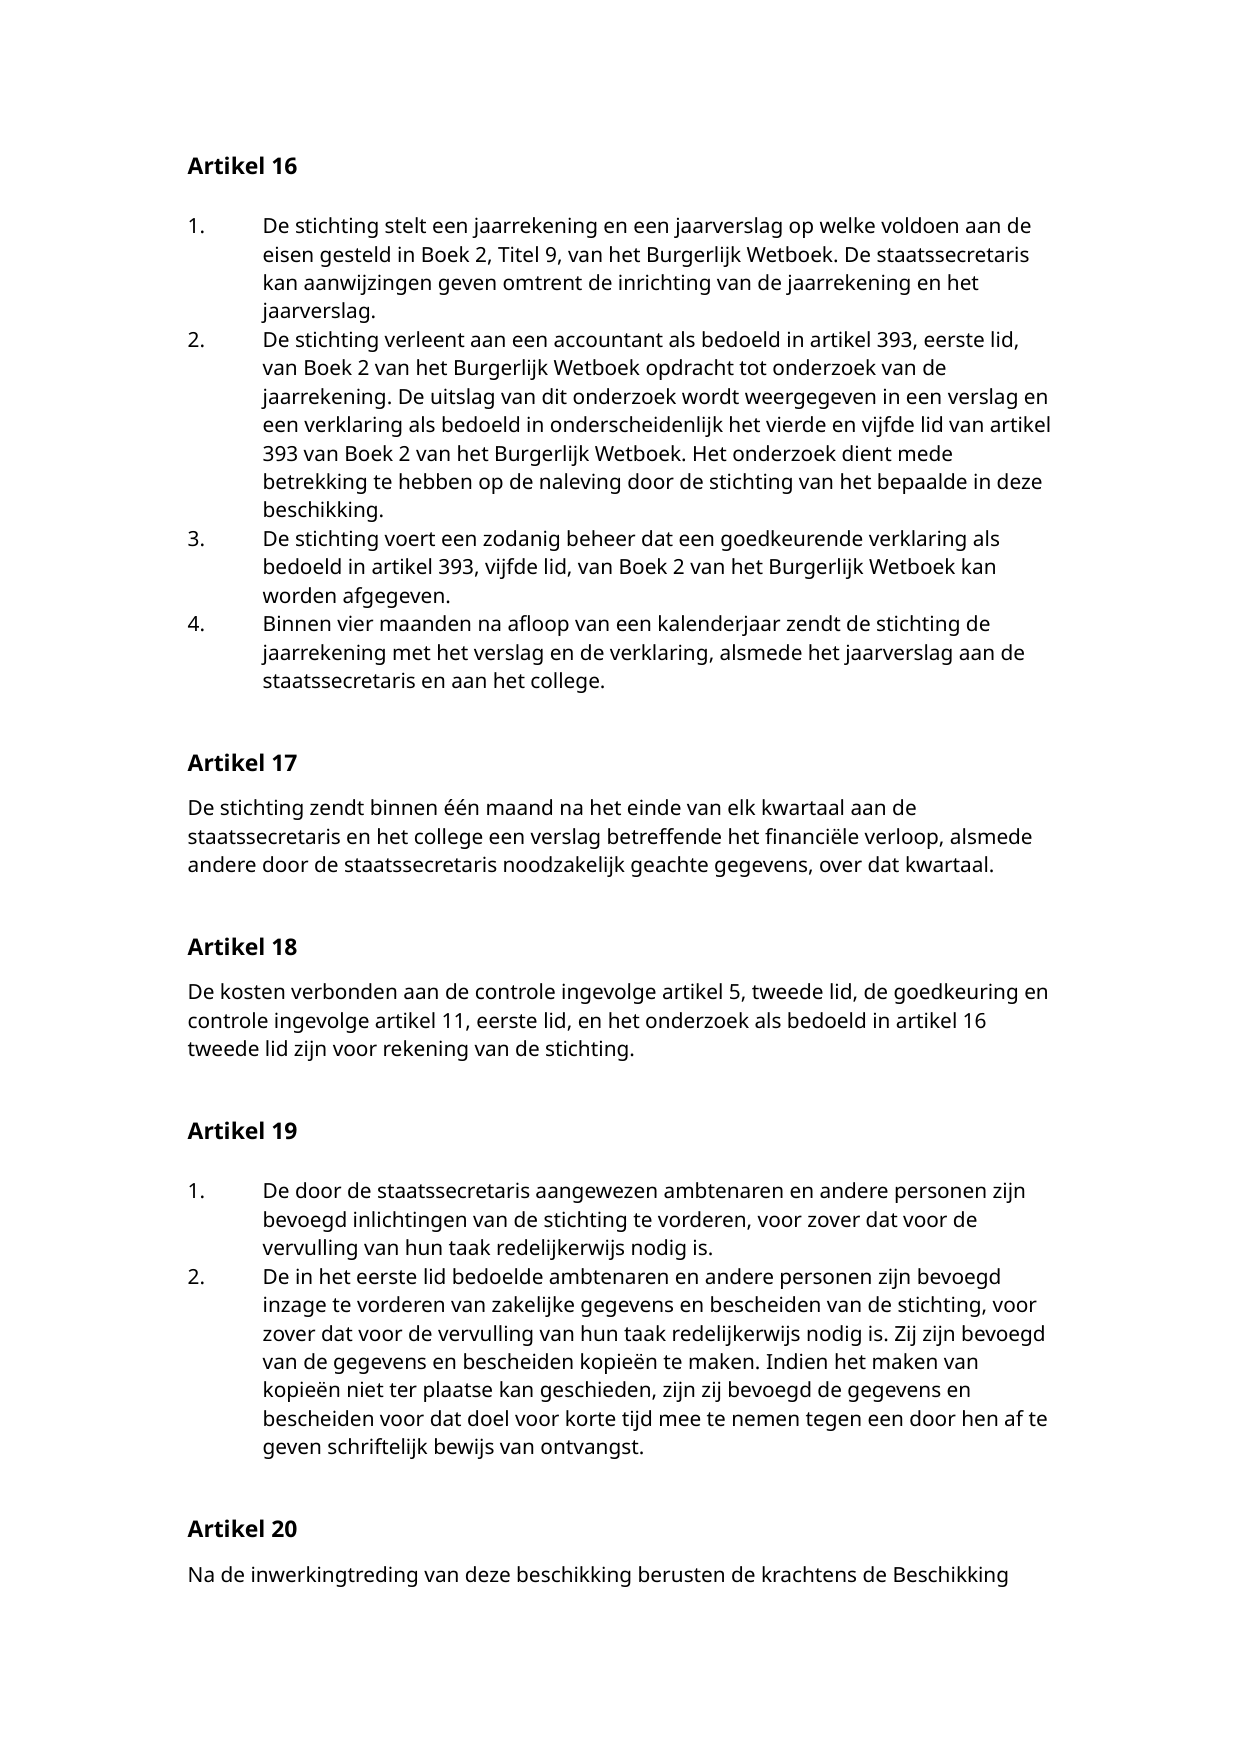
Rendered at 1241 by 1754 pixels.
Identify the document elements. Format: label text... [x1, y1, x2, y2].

subtitle Artikel 16 [187, 150, 1053, 181]
subtitle Artikel 18 [187, 931, 1053, 962]
subtitle Artikel 20 [187, 1513, 1053, 1545]
subtitle Artikel 17 [187, 747, 1053, 778]
list De stichting verleent aan een accountant als bedoeld in artikel 393, eerste lid, van Boek 2 van het Burgerlijk Wetboek opdracht tot onderzoek van de jaarrekening. De uitslag van dit onderzoek wordt weergegeven in een verslag en een verklaring als bedoeld in onderscheidenlijk het vierde en vijfde lid van artikel 393 van Boek 2 van het Burgerlijk Wetboek. Het onderzoek dient mede betrekking te hebben op de naleving door de stichting van het bepaalde in deze beschikking. [187, 325, 1053, 524]
list De door de staatssecretaris aangewezen ambtenaren en andere personen zijn bevoegd inlichtingen van de stichting te vorderen, voor zover dat voor de vervulling van hun taak redelijkerwijs nodig is. [187, 1177, 1053, 1262]
subtitle Artikel 19 [187, 1115, 1053, 1147]
list De stichting voert een zodanig beheer dat een goedkeurende verklaring als bedoeld in artikel 393, vijfde lid, van Boek 2 van het Burgerlijk Wetboek kan worden afgegeven. [187, 524, 1053, 609]
text De stichting zendt binnen één maand na het einde van elk kwartaal aan de staatssecretaris en het college een verslag betreffende het financiële verloop, alsmede andere door de staatssecretaris noodzakelijk geachte gegevens, over dat kwartaal. [187, 793, 1053, 879]
text De kosten verbonden aan de controle ingevolge artikel 5, tweede lid, de goedkeuring en controle ingevolge artikel 11, eerste lid, en het onderzoek als bedoeld in artikel 16 tweede lid zijn voor rekening van de stichting. [187, 977, 1053, 1063]
list De in het eerste lid bedoelde ambtenaren en andere personen zijn bevoegd inzage te vorderen van zakelijke gegevens en bescheiden van de stichting, voor zover dat voor de vervulling van hun taak redelijkerwijs nodig is. Zij zijn bevoegd van de gegevens en bescheiden kopieën te maken. Indien het maken van kopieën niet ter plaatse kan geschieden, zijn zij bevoegd de gegevens en bescheiden voor dat doel voor korte tijd mee te nemen tegen een door hen af te geven schriftelijk bewijs van ontvangst. [187, 1262, 1053, 1461]
text Na de inwerkingtreding van deze beschikking berusten de krachtens de Beschikking [187, 1560, 1053, 1588]
list Binnen vier maanden na afloop van een kalenderjaar zendt de stichting de jaarrekening met het verslag en de verklaring, alsmede het jaarverslag aan de staatssecretaris en aan het college. [187, 609, 1053, 695]
list De stichting stelt een jaarrekening en een jaarverslag op welke voldoen aan de eisen gesteld in Boek 2, Titel 9, van het Burgerlijk Wetboek. De staatssecretaris kan aanwijzingen geven omtrent de inrichting van de jaarrekening en het jaarverslag. [187, 211, 1053, 325]
